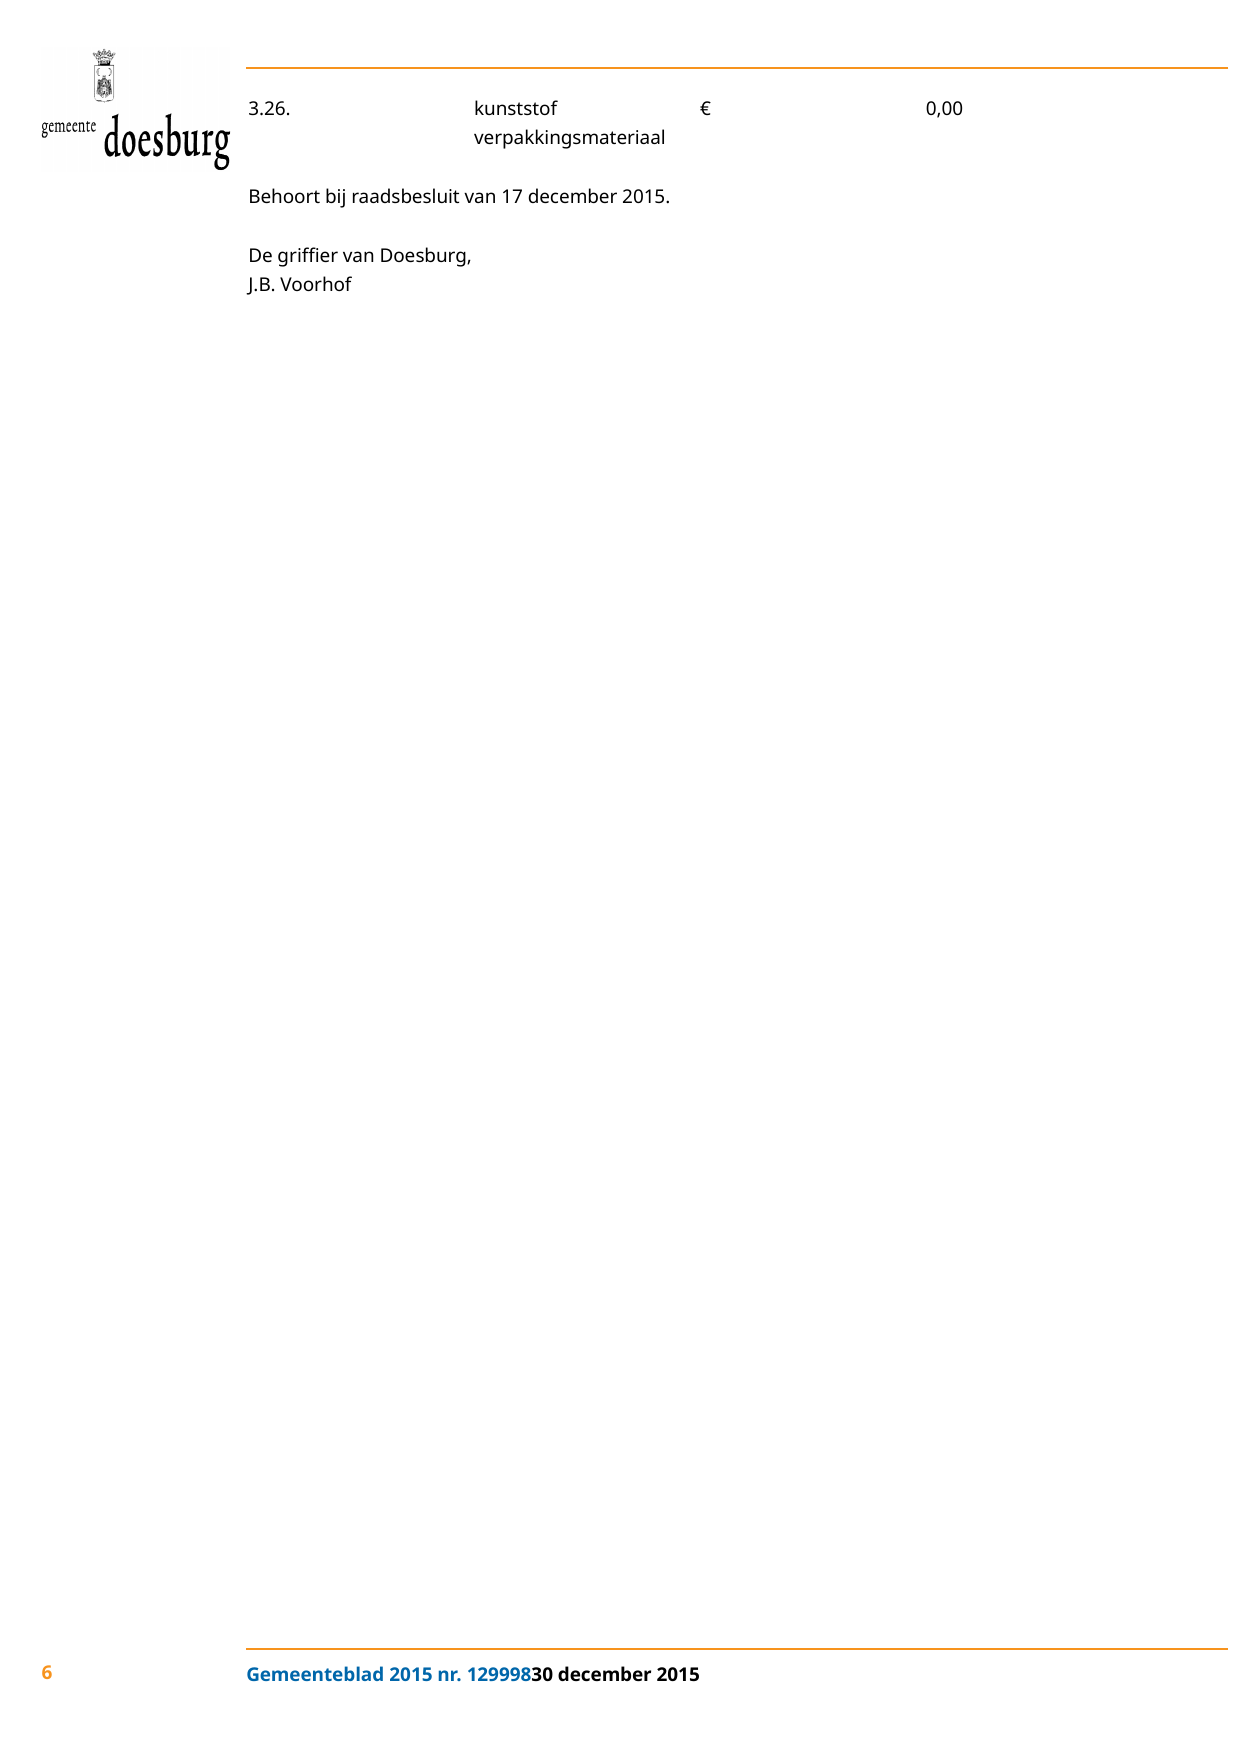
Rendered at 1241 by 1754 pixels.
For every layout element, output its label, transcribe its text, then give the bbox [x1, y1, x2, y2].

text Behoort bij raadsbesluit van 17 december 2015. [248, 183, 1152, 209]
text J.B. Voorhof [248, 272, 1152, 297]
table_cell 0,00 [926, 95, 1152, 150]
table_cell € [700, 95, 926, 150]
text De griffier van Doesburg, [248, 242, 1152, 268]
picture [41, 47, 231, 172]
table_cell 3.26. [248, 95, 474, 150]
table_cell kunststof verpakkingsmateriaal [474, 95, 700, 150]
